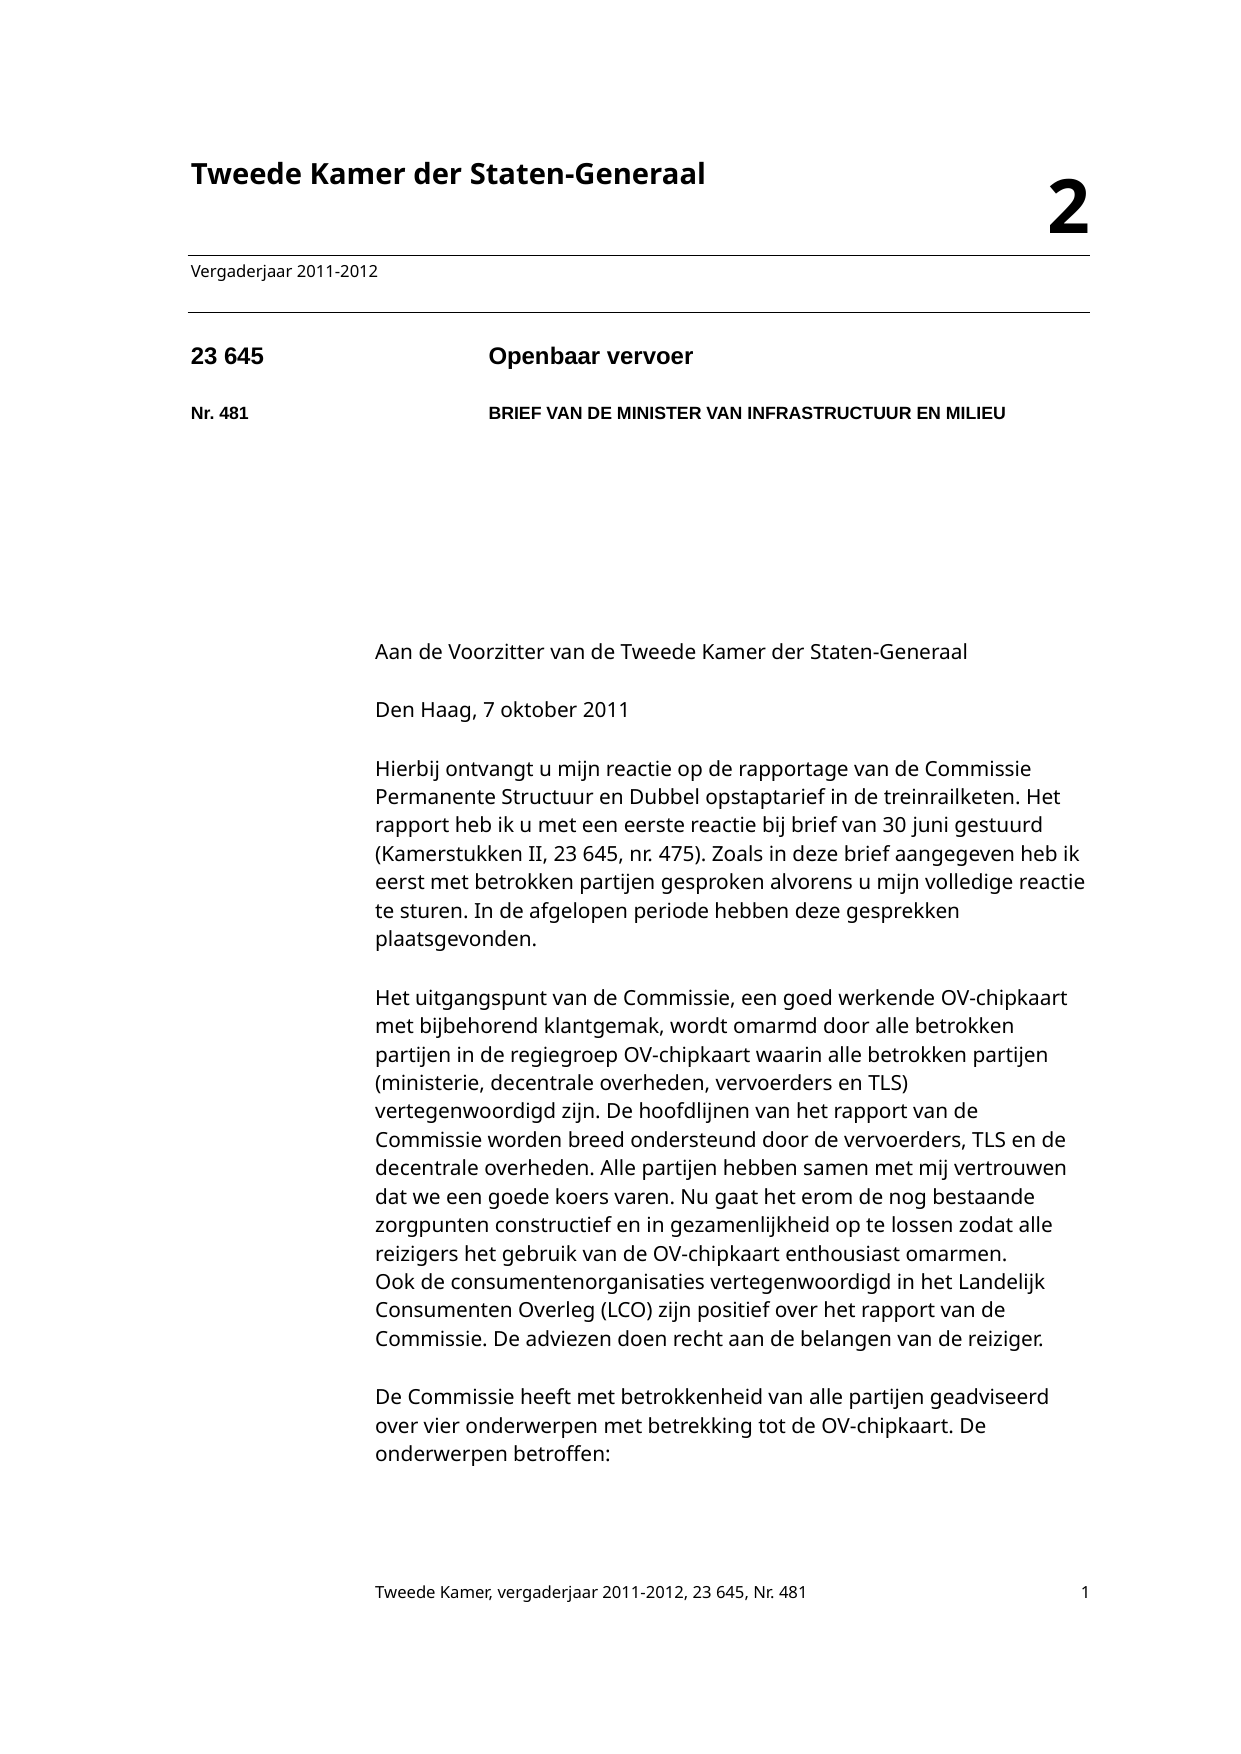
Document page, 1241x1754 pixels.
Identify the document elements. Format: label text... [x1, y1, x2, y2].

table_cell 23 645 [188, 339, 485, 399]
table_header Tweede Kamer der Staten-Generaal [188, 150, 909, 255]
text Het uitgangspunt van de Commissie, een goed werkende OV-chipkaart met bijbehorend klantgemak, wordt omarmd door alle betrokken partijen in de regiegroep OV-chipkaart waarin alle betrokken partijen (ministerie, decentrale overheden, vervoerders en TLS) vertegenwoordigd zijn. De hoofdlijnen van het rapport van de Commissie worden breed ondersteund door de vervoerders, TLS en de decentrale overheden. Alle partijen hebben samen met mij vertrouwen dat we een goede koers varen. Nu gaat het erom de nog bestaande zorgpunten constructief en in gezamenlijkheid op te lossen zodat alle reizigers het gebruik van de OV-chipkaart enthousiast omarmen. [375, 983, 1090, 1267]
table_cell [485, 313, 1090, 339]
table_header 2 [910, 150, 1090, 255]
text Aan de Voorzitter van de Tweede Kamer der Staten-Generaal [375, 637, 1090, 665]
table_cell BRIEF VAN DE MINISTER VAN INFRASTRUCTUUR EN MILIEU [485, 399, 1090, 518]
table_cell [485, 256, 1090, 312]
text De Commissie heeft met betrokkenheid van alle partijen geadviseerd over vier onderwerpen met betrekking tot de OV-chipkaart. De onderwerpen betroffen: [375, 1382, 1090, 1468]
text Hierbij ontvangt u mijn reactie op de rapportage van de Commissie Permanente Structuur en Dubbel opstaptarief in de treinrailketen. Het rapport heb ik u met een eerste reactie bij brief van 30 juni gestuurd (Kamerstukken II, 23 645, nr. 475). Zoals in deze brief aangegeven heb ik eerst met betrokken partijen gesproken alvorens u mijn volledige reactie te sturen. In de afgelopen periode hebben deze gesprekken plaatsgevonden. [375, 754, 1090, 953]
text Den Haag, 7 oktober 2011 [375, 695, 1090, 724]
text Ook de consumentenorganisaties vertegenwoordigd in het Landelijk Consumenten Overleg (LCO) zijn positief over het rapport van de Commissie. De adviezen doen recht aan de belangen van de reiziger. [375, 1267, 1090, 1352]
table_cell Nr. 481 [188, 399, 485, 518]
table_cell Openbaar vervoer [485, 339, 1090, 399]
table_cell [188, 313, 485, 339]
table_cell Vergaderjaar 2011-2012 [188, 256, 485, 312]
